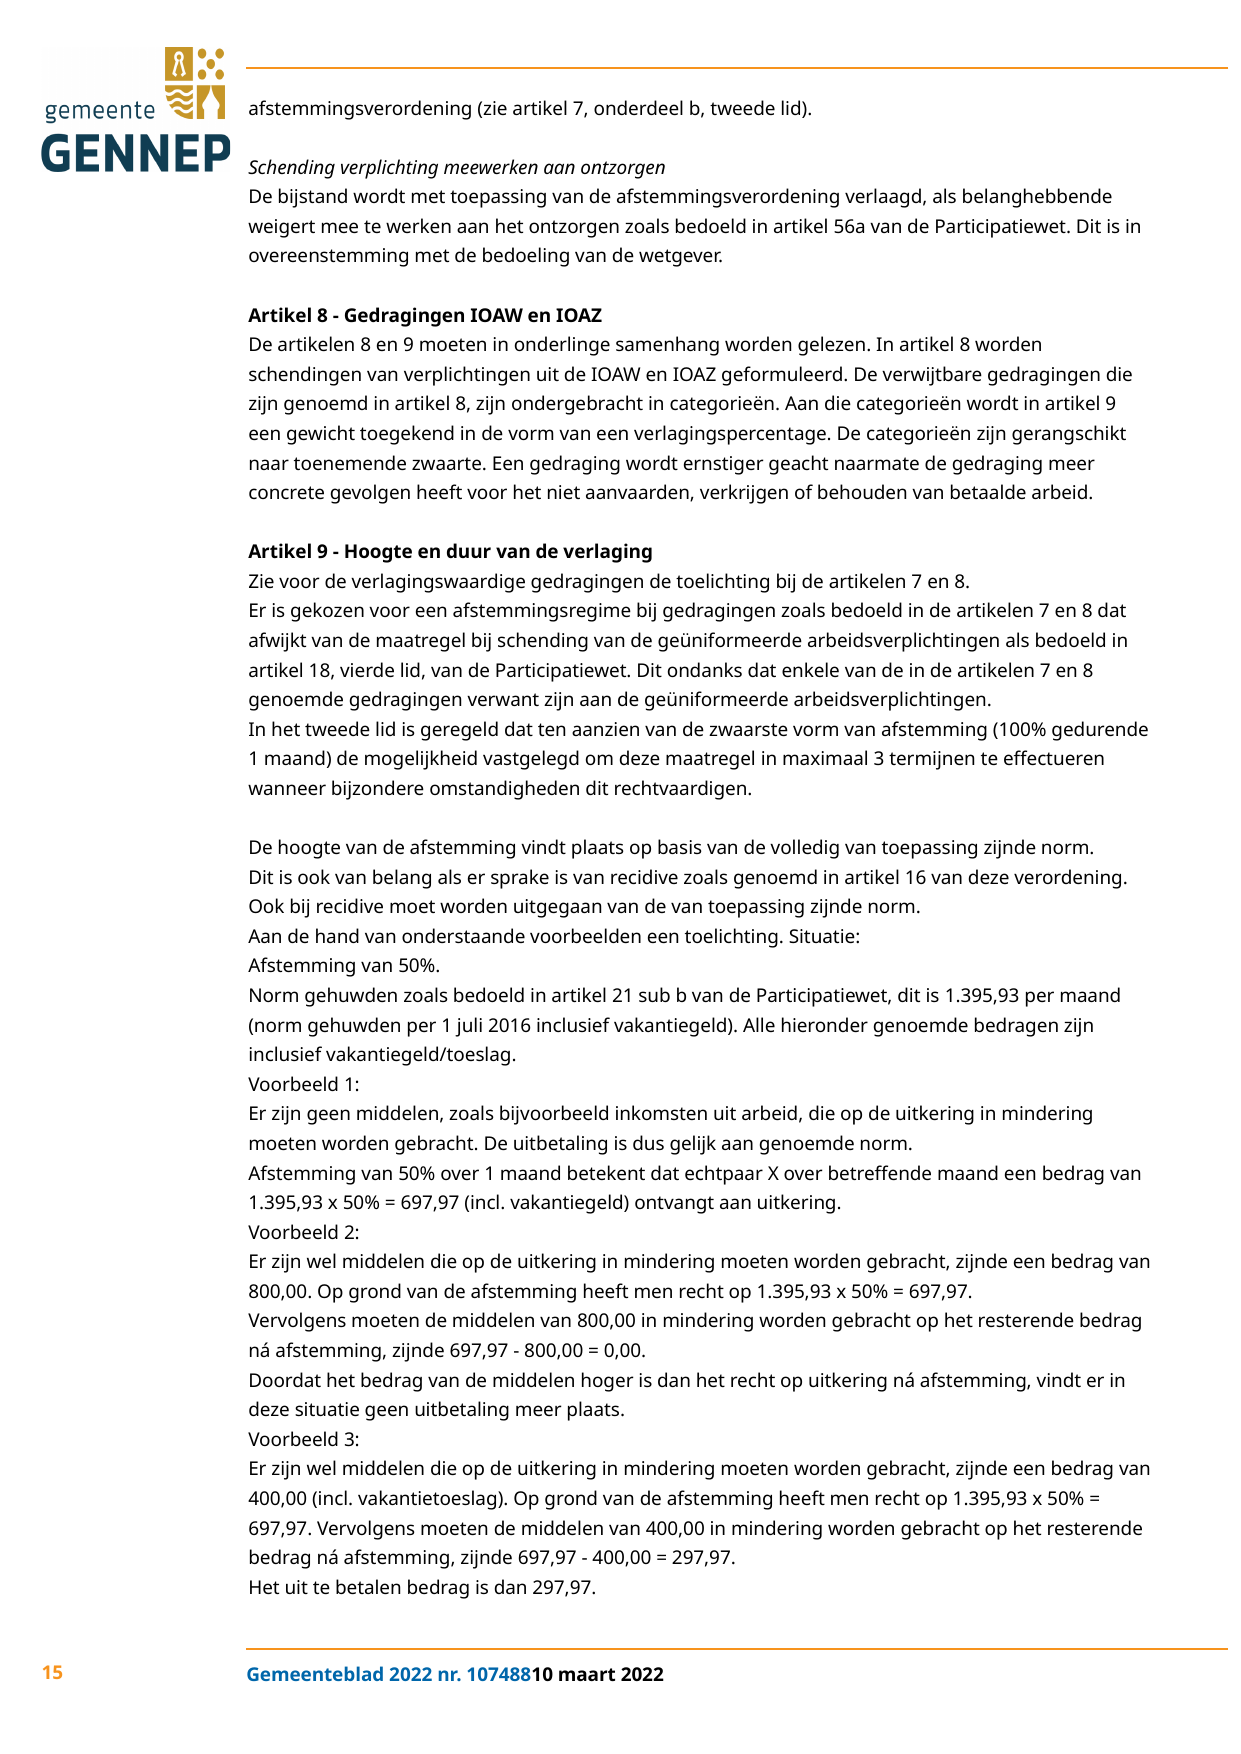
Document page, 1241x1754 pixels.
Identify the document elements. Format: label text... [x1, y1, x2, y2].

text afstemmingsverordening (zie artikel 7, onderdeel b, tweede lid). [248, 95, 1152, 121]
text Artikel 9 - Hoogte en duur van de verlaging [248, 538, 1152, 564]
text Vervolgens moeten de middelen van 800,00 in mindering worden gebracht op het resterende bedrag ná afstemming, zijnde 697,97 - 800,00 = 0,00. [248, 1308, 1152, 1363]
text Voorbeeld 3: [248, 1426, 1152, 1452]
text Het uit te betalen bedrag is dan 297,97. [248, 1574, 1152, 1600]
text Aan de hand van onderstaande voorbeelden een toelichting. Situatie: [248, 923, 1152, 949]
text Er zijn geen middelen, zoals bijvoorbeeld inkomsten uit arbeid, die op de uitkering in mindering moeten worden gebracht. De uitbetaling is dus gelijk aan genoemde norm. [248, 1101, 1152, 1156]
text Voorbeeld 2: [248, 1219, 1152, 1245]
text Er zijn wel middelen die op de uitkering in mindering moeten worden gebracht, zijnde een bedrag van 800,00. Op grond van de afstemming heeft men recht op 1.395,93 x 50% = 697,97. [248, 1248, 1152, 1304]
text Schending verplichting meewerken aan ontzorgen [248, 154, 1152, 180]
text De hoogte van de afstemming vindt plaats op basis van de volledig van toepassing zijnde norm. [248, 834, 1152, 860]
text Zie voor de verlagingswaardige gedragingen de toelichting bij de artikelen 7 en 8. [248, 568, 1152, 594]
text De bijstand wordt met toepassing van de afstemmingsverordening verlaagd, als belanghebbende weigert mee te werken aan het ontzorgen zoals bedoeld in artikel 56a van de Participatiewet. Dit is in overeenstemming met de bedoeling van de wetgever. [248, 183, 1152, 268]
text Doordat het bedrag van de middelen hoger is dan het recht op uitkering ná afstemming, vindt er in deze situatie geen uitbetaling meer plaats. [248, 1367, 1152, 1422]
text Norm gehuwden zoals bedoeld in artikel 21 sub b van de Participatiewet, dit is 1.395,93 per maand (norm gehuwden per 1 juli 2016 inclusief vakantiegeld). Alle hieronder genoemde bedragen zijn inclusief vakantiegeld/toeslag. [248, 982, 1152, 1067]
text 400,00 (incl. vakantietoeslag). Op grond van de afstemming heeft men recht op 1.395,93 x 50% = 697,97. Vervolgens moeten de middelen van 400,00 in mindering worden gebracht op het resterende bedrag ná afstemming, zijnde 697,97 - 400,00 = 297,97. [248, 1485, 1152, 1570]
text Dit is ook van belang als er sprake is van recidive zoals genoemd in artikel 16 van deze verordening. Ook bij recidive moet worden uitgegaan van de van toepassing zijnde norm. [248, 864, 1152, 919]
text In het tweede lid is geregeld dat ten aanzien van de zwaarste vorm van afstemming (100% gedurende 1 maand) de mogelijkheid vastgelegd om deze maatregel in maximaal 3 termijnen te effectueren wanneer bijzondere omstandigheden dit rechtvaardigen. [248, 716, 1152, 801]
text De artikelen 8 en 9 moeten in onderlinge samenhang worden gelezen. In artikel 8 worden schendingen van verplichtingen uit de IOAW en IOAZ geformuleerd. De verwijtbare gedragingen die zijn genoemd in artikel 8, zijn ondergebracht in categorieën. Aan die categorieën wordt in artikel 9 een gewicht toegekend in de vorm van een verlagingspercentage. De categorieën zijn gerangschikt naar toenemende zwaarte. Een gedraging wordt ernstiger geacht naarmate de gedraging meer concrete gevolgen heeft voor het niet aanvaarden, verkrijgen of behouden van betaalde arbeid. [248, 331, 1152, 505]
text Afstemming van 50% over 1 maand betekent dat echtpaar X over betreffende maand een bedrag van 1.395,93 x 50% = 697,97 (incl. vakantiegeld) ontvangt aan uitkering. [248, 1160, 1152, 1215]
picture [41, 47, 231, 172]
text Er is gekozen voor een afstemmingsregime bij gedragingen zoals bedoeld in de artikelen 7 en 8 dat afwijkt van de maatregel bij schending van de geüniformeerde arbeidsverplichtingen als bedoeld in artikel 18, vierde lid, van de Participatiewet. Dit ondanks dat enkele van de in de artikelen 7 en 8 genoemde gedragingen verwant zijn aan de geüniformeerde arbeidsverplichtingen. [248, 598, 1152, 712]
text Er zijn wel middelen die op de uitkering in mindering moeten worden gebracht, zijnde een bedrag van [248, 1456, 1152, 1481]
text Artikel 8 - Gedragingen IOAW en IOAZ [248, 302, 1152, 328]
text Voorbeeld 1: [248, 1071, 1152, 1097]
text Afstemming van 50%. [248, 953, 1152, 978]
